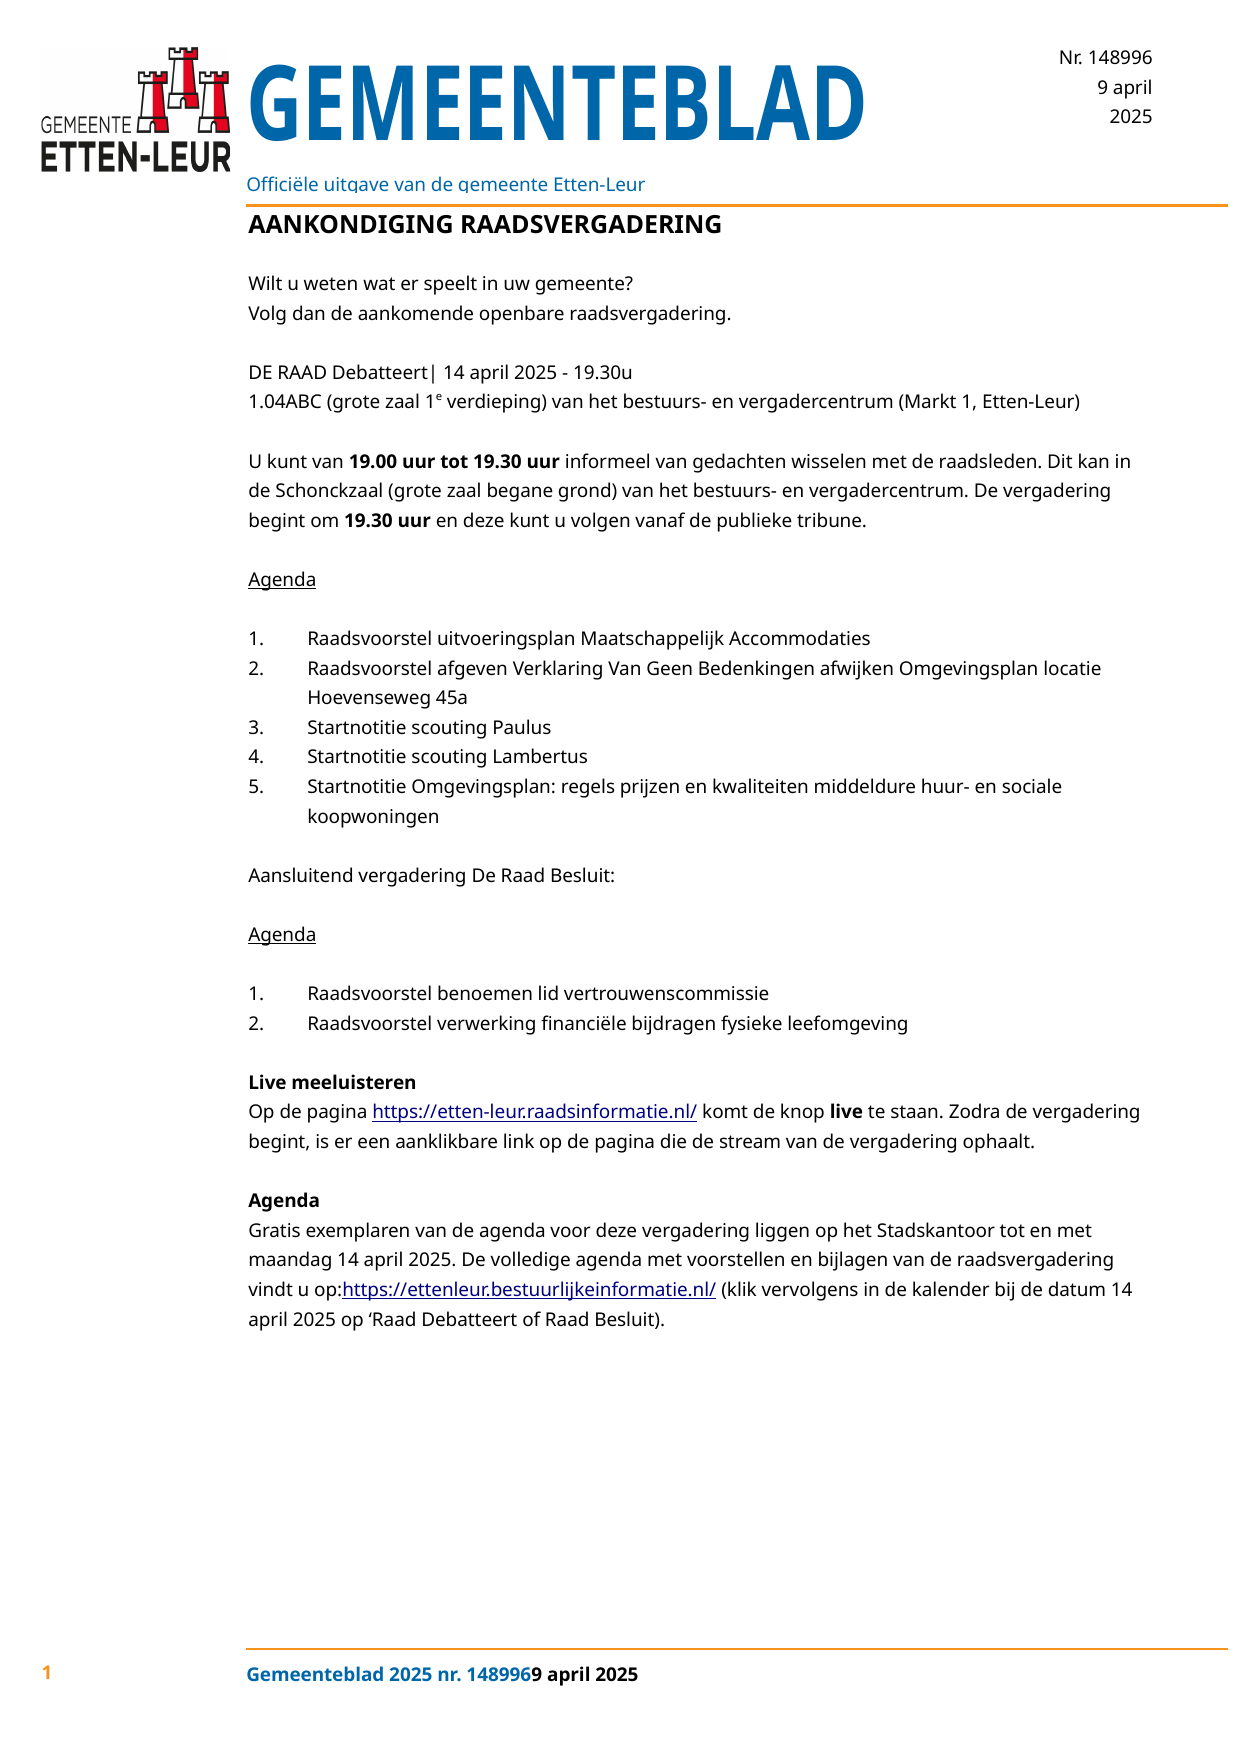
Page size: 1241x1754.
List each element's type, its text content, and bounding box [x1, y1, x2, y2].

list Raadsvoorstel afgeven Verklaring Van Geen Bedenkingen afwijken Omgevingsplan locatie Hoevenseweg 45a [248, 655, 1152, 710]
text Wilt u weten wat er speelt in uw gemeente? [248, 270, 1152, 296]
text Agenda [248, 566, 1152, 592]
text DE RAAD Debatteert| 14 april 2025 - 19.30u [248, 359, 1152, 385]
text Gratis exemplaren van de agenda voor deze vergadering liggen op het Stadskantoor tot en met maandag 14 april 2025. De volledige agenda met voorstellen en bijlagen van de raadsvergadering vindt u op:https://ettenleur.bestuurlijkeinformatie.nl/ (klik vervolgens in de kalender bij de datum 14 april 2025 op ‘Raad Debatteert of Raad Besluit). [248, 1217, 1152, 1331]
text Aansluitend vergadering De Raad Besluit: [248, 862, 1152, 888]
list Raadsvoorstel benoemen lid vertrouwenscommissie [248, 980, 1152, 1006]
list Raadsvoorstel uitvoeringsplan Maatschappelijk Accommodaties [248, 625, 1152, 651]
list Startnotitie Omgevingsplan: regels prijzen en kwaliteiten middeldure huur- en sociale koopwoningen [248, 773, 1152, 828]
text Op de pagina https://etten-leur.raadsinformatie.nl/ komt de knop live te staan. Zodra de vergadering begint, is er een aanklikbare link op de pagina die de stream van de vergadering ophaalt. [248, 1099, 1152, 1154]
text Live meeluisteren [248, 1069, 1152, 1095]
text Agenda [248, 921, 1152, 947]
text Volg dan de aankomende openbare raadsvergadering. [248, 300, 1152, 326]
text AANKONDIGING RAADSVERGADERING [248, 207, 1152, 241]
text U kunt van 19.00 uur tot 19.30 uur informeel van gedachten wisselen met de raadsleden. Dit kan in de Schonckzaal (grote zaal begane grond) van het bestuurs- en vergadercentrum. De vergadering begint om 19.30 uur en deze kunt u volgen vanaf de publieke tribune. [248, 448, 1152, 533]
picture [41, 47, 231, 172]
text 1.04ABC (grote zaal 1e verdieping) van het bestuurs- en vergadercentrum (Markt 1, Etten-Leur) [248, 389, 1152, 414]
list Raadsvoorstel verwerking financiële bijdragen fysieke leefomgeving [248, 1010, 1152, 1036]
list Startnotitie scouting Paulus [248, 714, 1152, 740]
text Agenda [248, 1187, 1152, 1213]
list Startnotitie scouting Lambertus [248, 744, 1152, 769]
